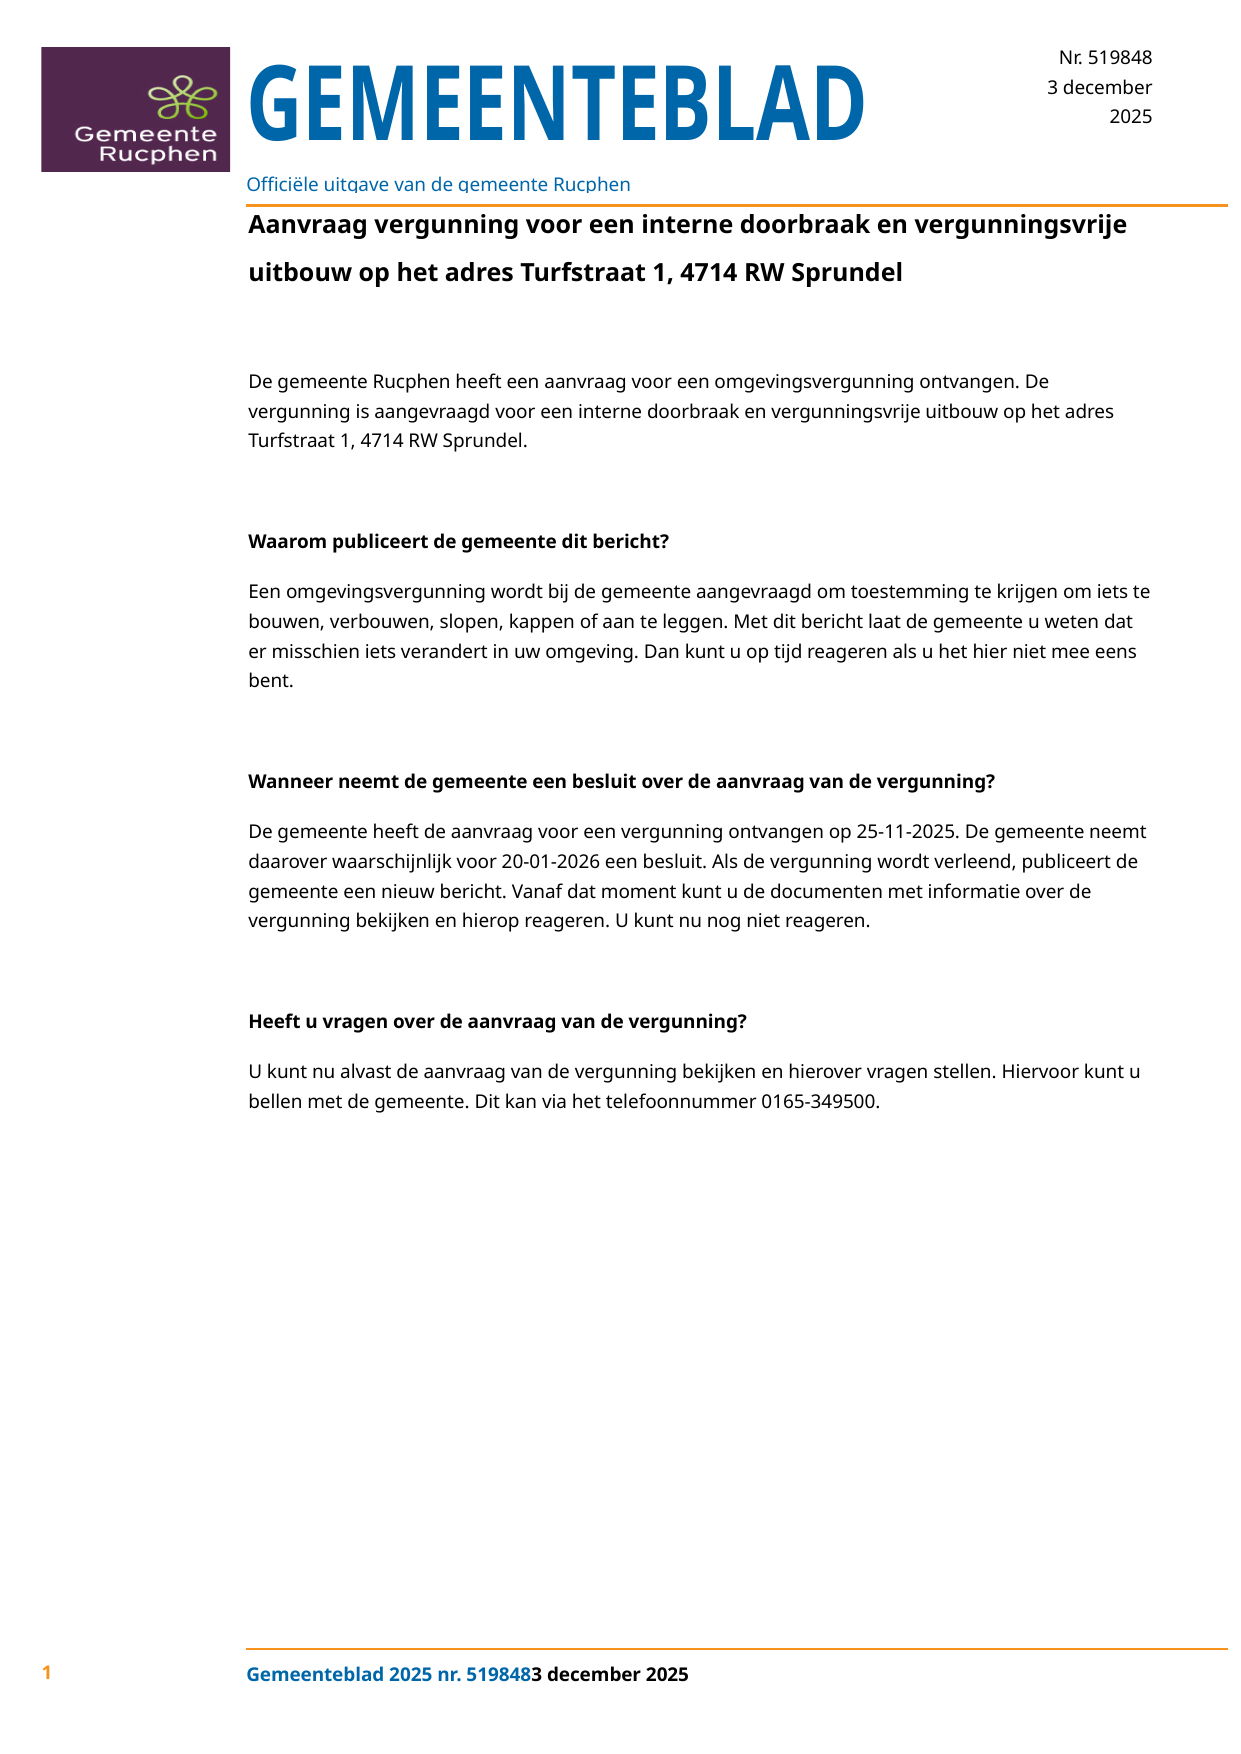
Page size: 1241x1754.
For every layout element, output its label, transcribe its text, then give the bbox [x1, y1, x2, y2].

text Waarom publiceert de gemeente dit bericht? [248, 528, 1152, 554]
text Heeft u vragen over de aanvraag van de vergunning? [248, 1008, 1152, 1034]
text Een omgevingsvergunning wordt bij de gemeente aangevraagd om toestemming te krijgen om iets te bouwen, verbouwen, slopen, kappen of aan te leggen. Met dit bericht laat de gemeente u weten dat er misschien iets verandert in uw omgeving. Dan kunt u op tijd reageren als u het hier niet mee eens bent. [248, 579, 1152, 693]
text De gemeente Rucphen heeft een aanvraag voor een omgevingsvergunning ontvangen. De vergunning is aangevraagd voor een interne doorbraak en vergunningsvrije uitbouw op het adres Turfstraat 1, 4714 RW Sprundel. [248, 368, 1152, 453]
text Wanneer neemt de gemeente een besluit over de aanvraag van de vergunning? [248, 768, 1152, 794]
text Aanvraag vergunning voor een interne doorbraak en vergunningsvrije uitbouw op het adres Turfstraat 1, 4714 RW Sprundel [248, 207, 1152, 288]
text U kunt nu alvast de aanvraag van de vergunning bekijken en hierover vragen stellen. Hiervoor kunt u bellen met de gemeente. Dit kan via het telefoonnummer 0165-349500. [248, 1059, 1152, 1114]
text De gemeente heeft de aanvraag voor een vergunning ontvangen op 25-11-2025. De gemeente neemt daarover waarschijnlijk voor 20-01-2026 een besluit. Als de vergunning wordt verleend, publiceert de gemeente een nieuw bericht. Vanaf dat moment kunt u de documenten met informatie over de vergunning bekijken en hierop reageren. U kunt nu nog niet reageren. [248, 819, 1152, 933]
picture [41, 47, 231, 172]
